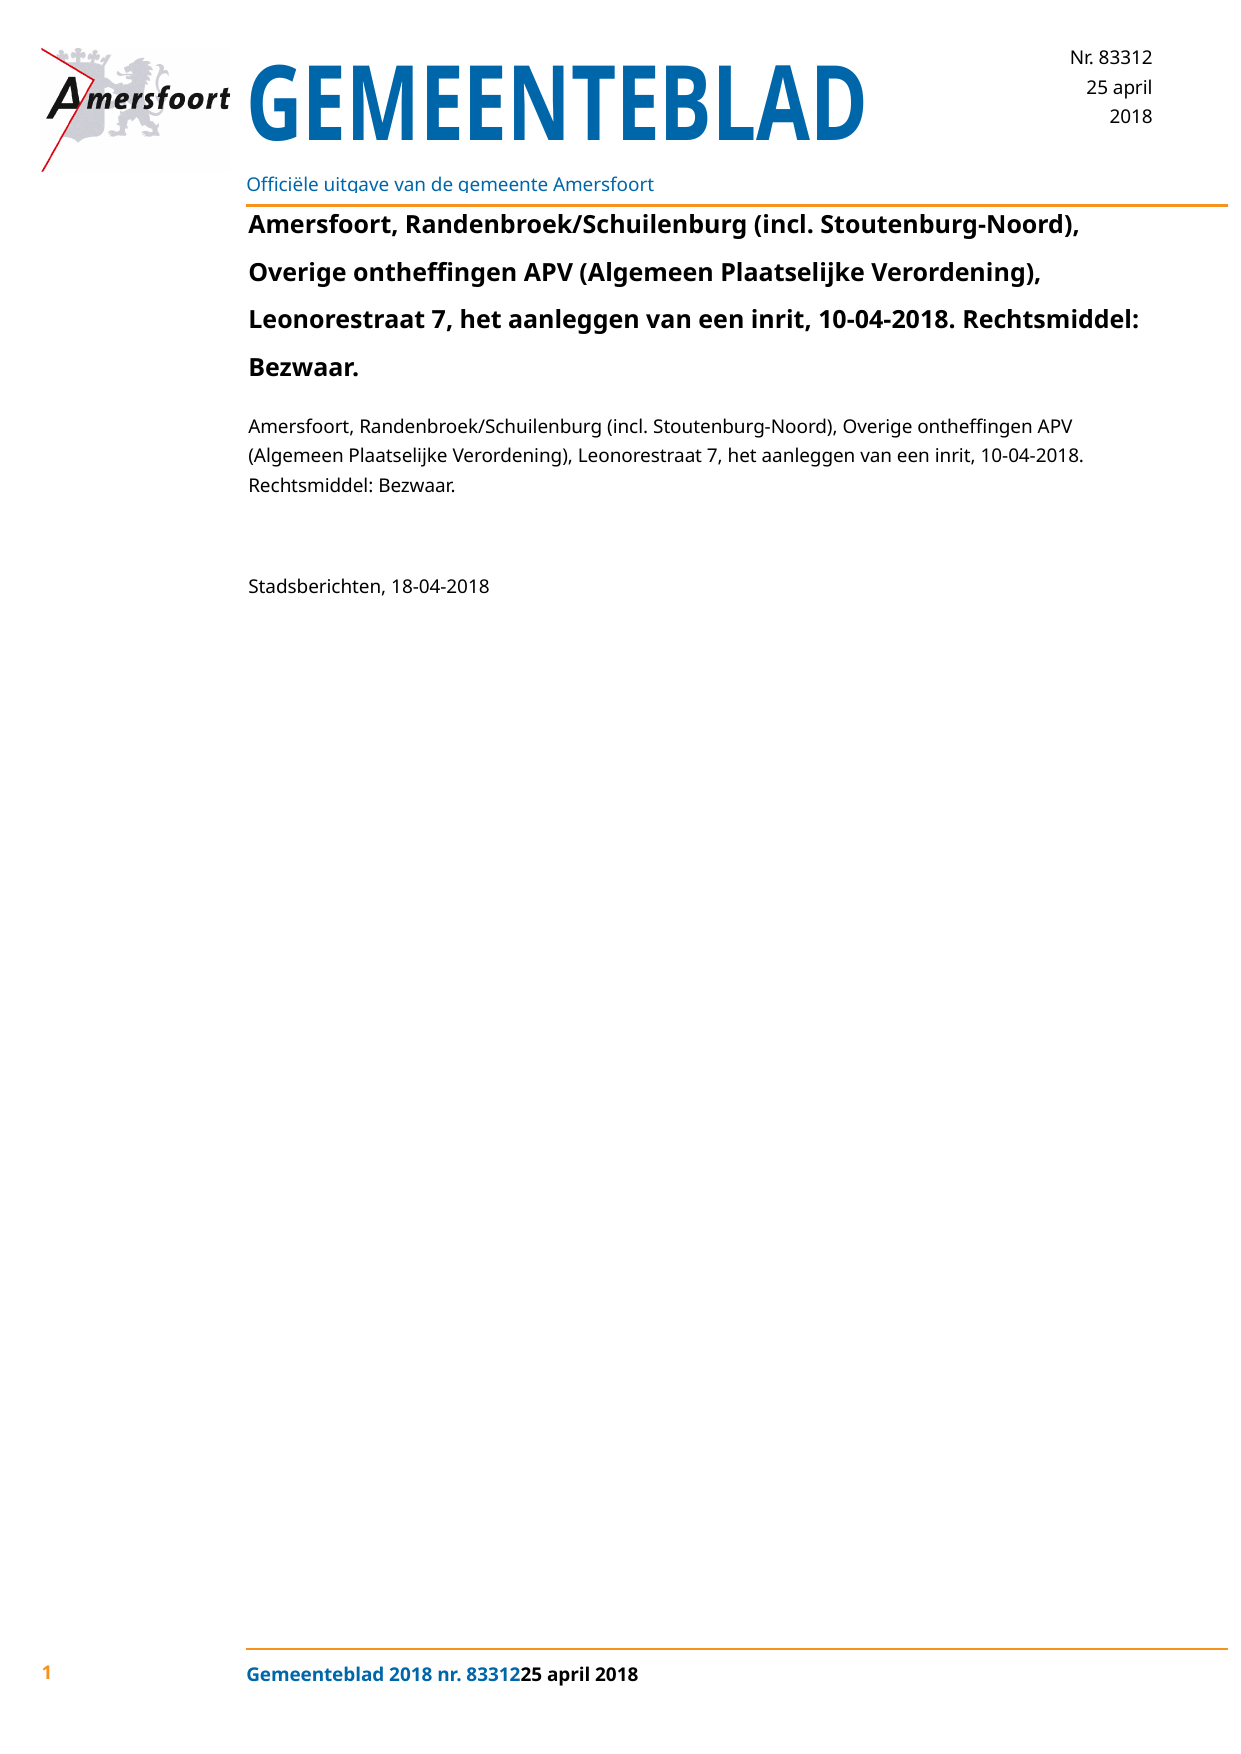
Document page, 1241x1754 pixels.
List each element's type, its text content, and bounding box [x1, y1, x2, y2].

picture [41, 47, 231, 172]
text Amersfoort, Randenbroek/Schuilenburg (incl. Stoutenburg-Noord), Overige ontheffingen APV (Algemeen Plaatselijke Verordening), Leonorestraat 7, het aanleggen van een inrit, 10-04-2018. Rechtsmiddel: Bezwaar. [248, 207, 1152, 384]
text Amersfoort, Randenbroek/Schuilenburg (incl. Stoutenburg-Noord), Overige ontheffingen APV (Algemeen Plaatselijke Verordening), Leonorestraat 7, het aanleggen van een inrit, 10-04-2018. Rechtsmiddel: Bezwaar. [248, 413, 1152, 498]
text Stadsberichten, 18-04-2018 [248, 573, 1152, 599]
